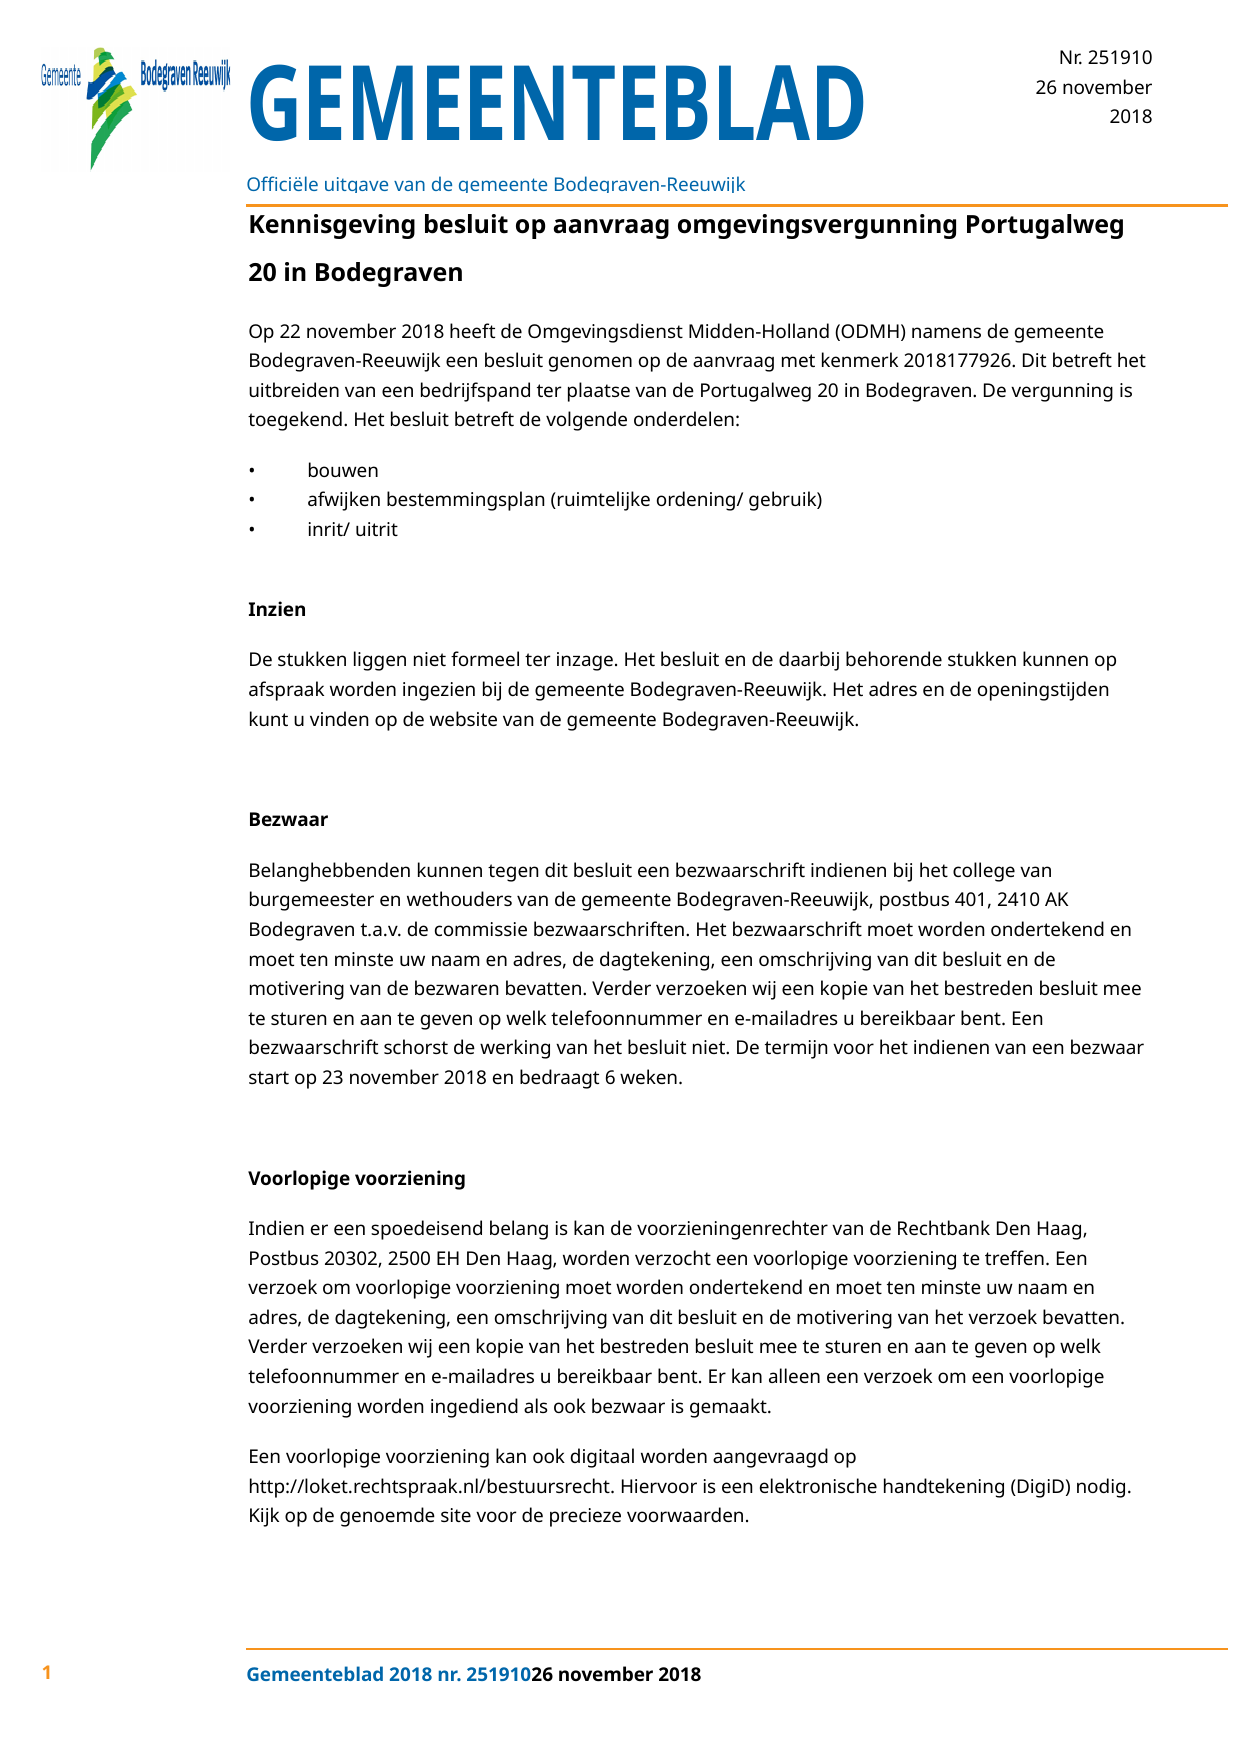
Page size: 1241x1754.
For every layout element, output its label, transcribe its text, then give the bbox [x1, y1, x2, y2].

text Kennisgeving besluit op aanvraag omgevingsvergunning Portugalweg 20 in Bodegraven [248, 207, 1152, 288]
text Een voorlopige voorziening kan ook digitaal worden aangevraagd op http://loket.rechtspraak.nl/bestuursrecht. Hiervoor is een elektronische handtekening (DigiD) nodig. Kijk op de genoemde site voor de precieze voorwaarden. [248, 1443, 1152, 1528]
picture [41, 47, 231, 172]
text Inzien [248, 596, 1152, 622]
text Indien er een spoedeisend belang is kan de voorzieningenrechter van de Rechtbank Den Haag, Postbus 20302, 2500 EH Den Haag, worden verzocht een voorlopige voorziening te treffen. Een verzoek om voorlopige voorziening moet worden ondertekend en moet ten minste uw naam en adres, de dagtekening, een omschrijving van dit besluit en de motivering van het verzoek bevatten. Verder verzoeken wij een kopie van het bestreden besluit mee te sturen en aan te geven op welk telefoonnummer en e-mailadres u bereikbaar bent. Er kan alleen een verzoek om een voorlopige voorziening worden ingediend als ook bezwaar is gemaakt. [248, 1215, 1152, 1419]
list inrit/ uitrit [248, 516, 1152, 542]
text Bezwaar [248, 807, 1152, 832]
list bouwen [248, 457, 1152, 483]
text De stukken liggen niet formeel ter inzage. Het besluit en de daarbij behorende stukken kunnen op afspraak worden ingezien bij de gemeente Bodegraven-Reeuwijk. Het adres en de openingstijden kunt u vinden op de website van de gemeente Bodegraven-Reeuwijk. [248, 647, 1152, 732]
text Voorlopige voorziening [248, 1165, 1152, 1191]
text Op 22 november 2018 heeft de Omgevingsdienst Midden-Holland (ODMH) namens de gemeente Bodegraven-Reeuwijk een besluit genomen op de aanvraag met kenmerk 2018177926. Dit betreft het uitbreiden van een bedrijfspand ter plaatse van de Portugalweg 20 in Bodegraven. De vergunning is toegekend. Het besluit betreft de volgende onderdelen: [248, 318, 1152, 432]
list afwijken bestemmingsplan (ruimtelijke ordening/ gebruik) [248, 487, 1152, 512]
text Belanghebbenden kunnen tegen dit besluit een bezwaarschrift indienen bij het college van burgemeester en wethouders van de gemeente Bodegraven-Reeuwijk, postbus 401, 2410 AK Bodegraven t.a.v. de commissie bezwaarschriften. Het bezwaarschrift moet worden ondertekend en moet ten minste uw naam en adres, de dagtekening, een omschrijving van dit besluit en de motivering van de bezwaren bevatten. Verder verzoeken wij een kopie van het bestreden besluit mee te sturen en aan te geven op welk telefoonnummer en e-mailadres u bereikbaar bent. Een bezwaarschrift schorst de werking van het besluit niet. De termijn voor het indienen van een bezwaar start op 23 november 2018 en bedraagt 6 weken. [248, 857, 1152, 1090]
